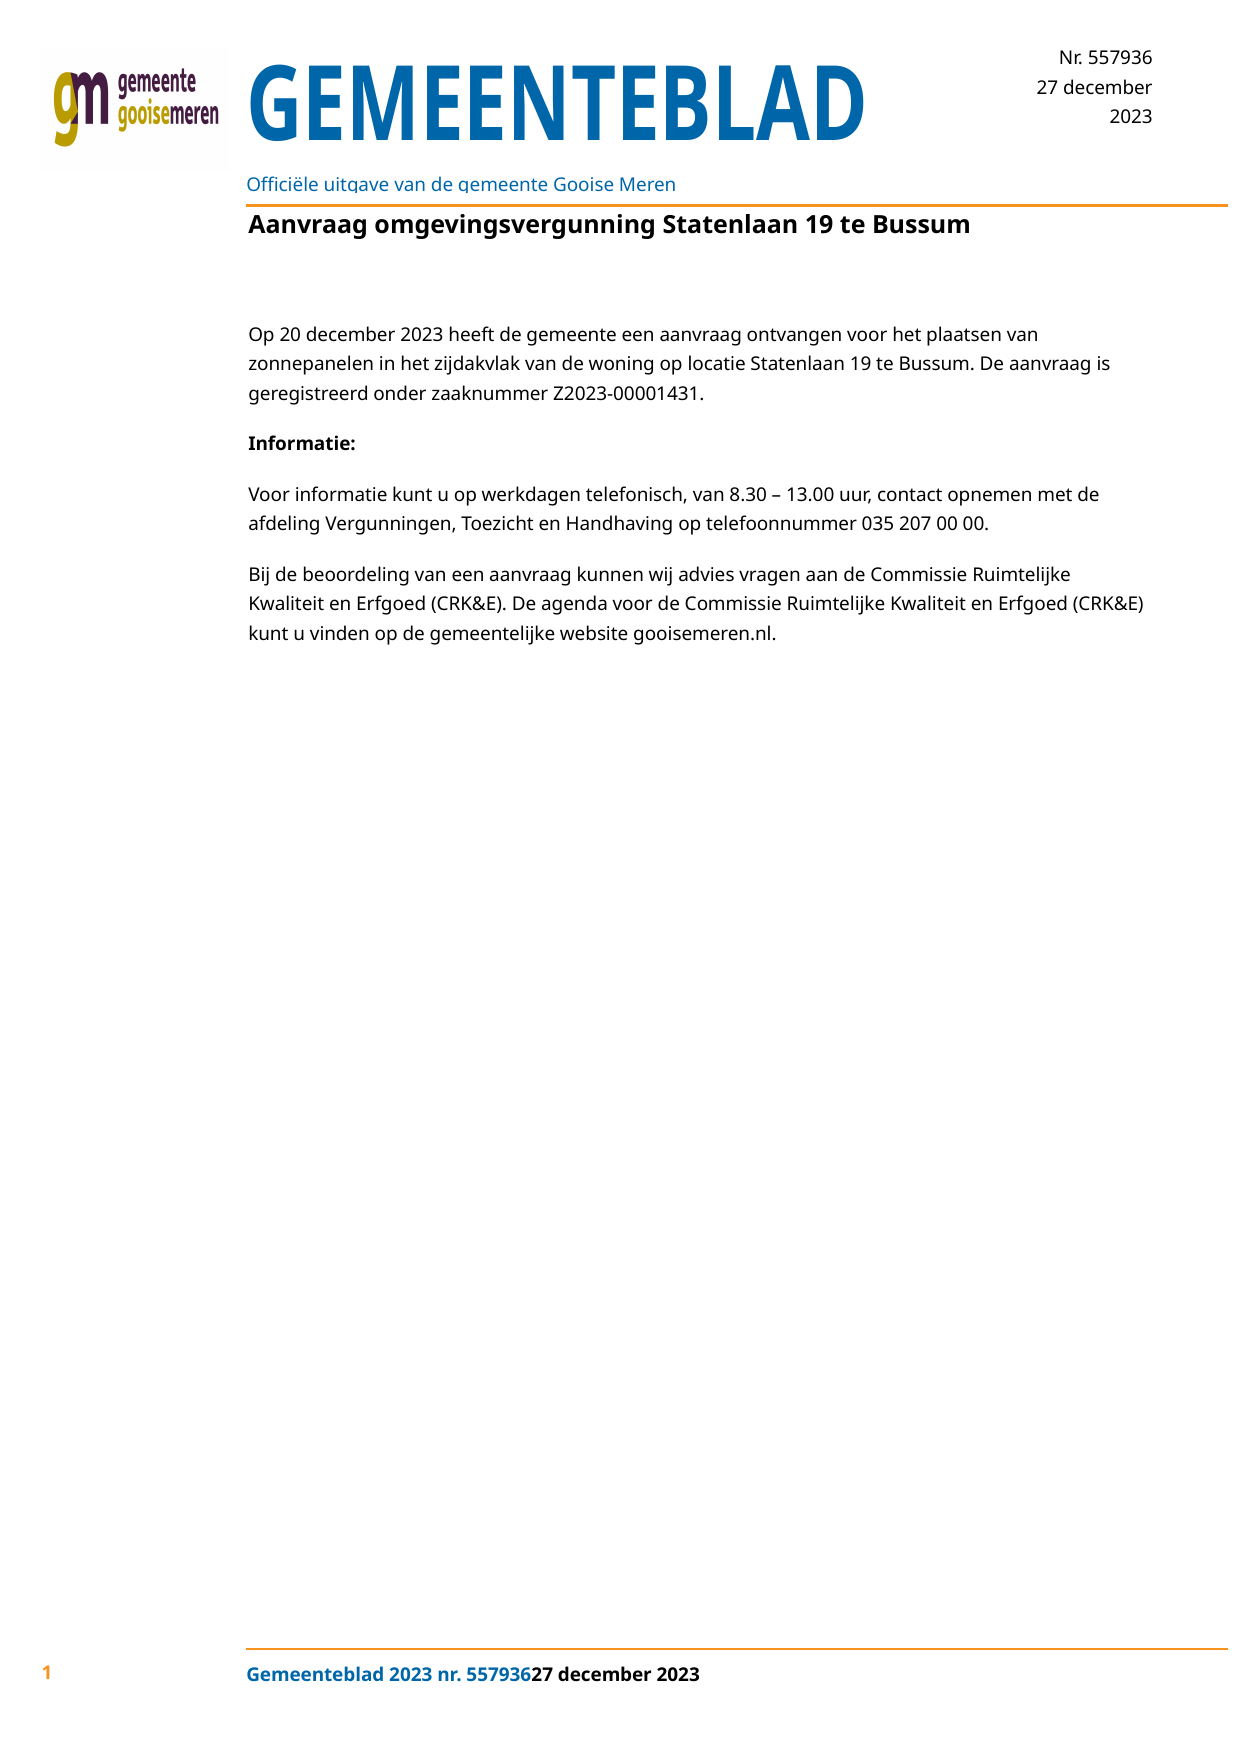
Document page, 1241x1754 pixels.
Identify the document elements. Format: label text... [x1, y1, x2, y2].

text Informatie: [248, 430, 1152, 456]
text Op 20 december 2023 heeft de gemeente een aanvraag ontvangen voor het plaatsen van zonnepanelen in het zijdakvlak van de woning op locatie Statenlaan 19 te Bussum. De aanvraag is geregistreerd onder zaaknummer Z2023-00001431. [248, 321, 1152, 406]
text Voor informatie kunt u op werkdagen telefonisch, van 8.30 – 13.00 uur, contact opnemen met de afdeling Vergunningen, Toezicht en Handhaving op telefoonnummer 035 207 00 00. [248, 481, 1152, 536]
picture [41, 47, 231, 172]
text Bij de beoordeling van een aanvraag kunnen wij advies vragen aan de Commissie Ruimtelijke Kwaliteit en Erfgoed (CRK&E). De agenda voor de Commissie Ruimtelijke Kwaliteit en Erfgoed (CRK&E) kunt u vinden op de gemeentelijke website gooisemeren.nl. [248, 561, 1152, 646]
text Aanvraag omgevingsvergunning Statenlaan 19 te Bussum [248, 207, 1152, 241]
